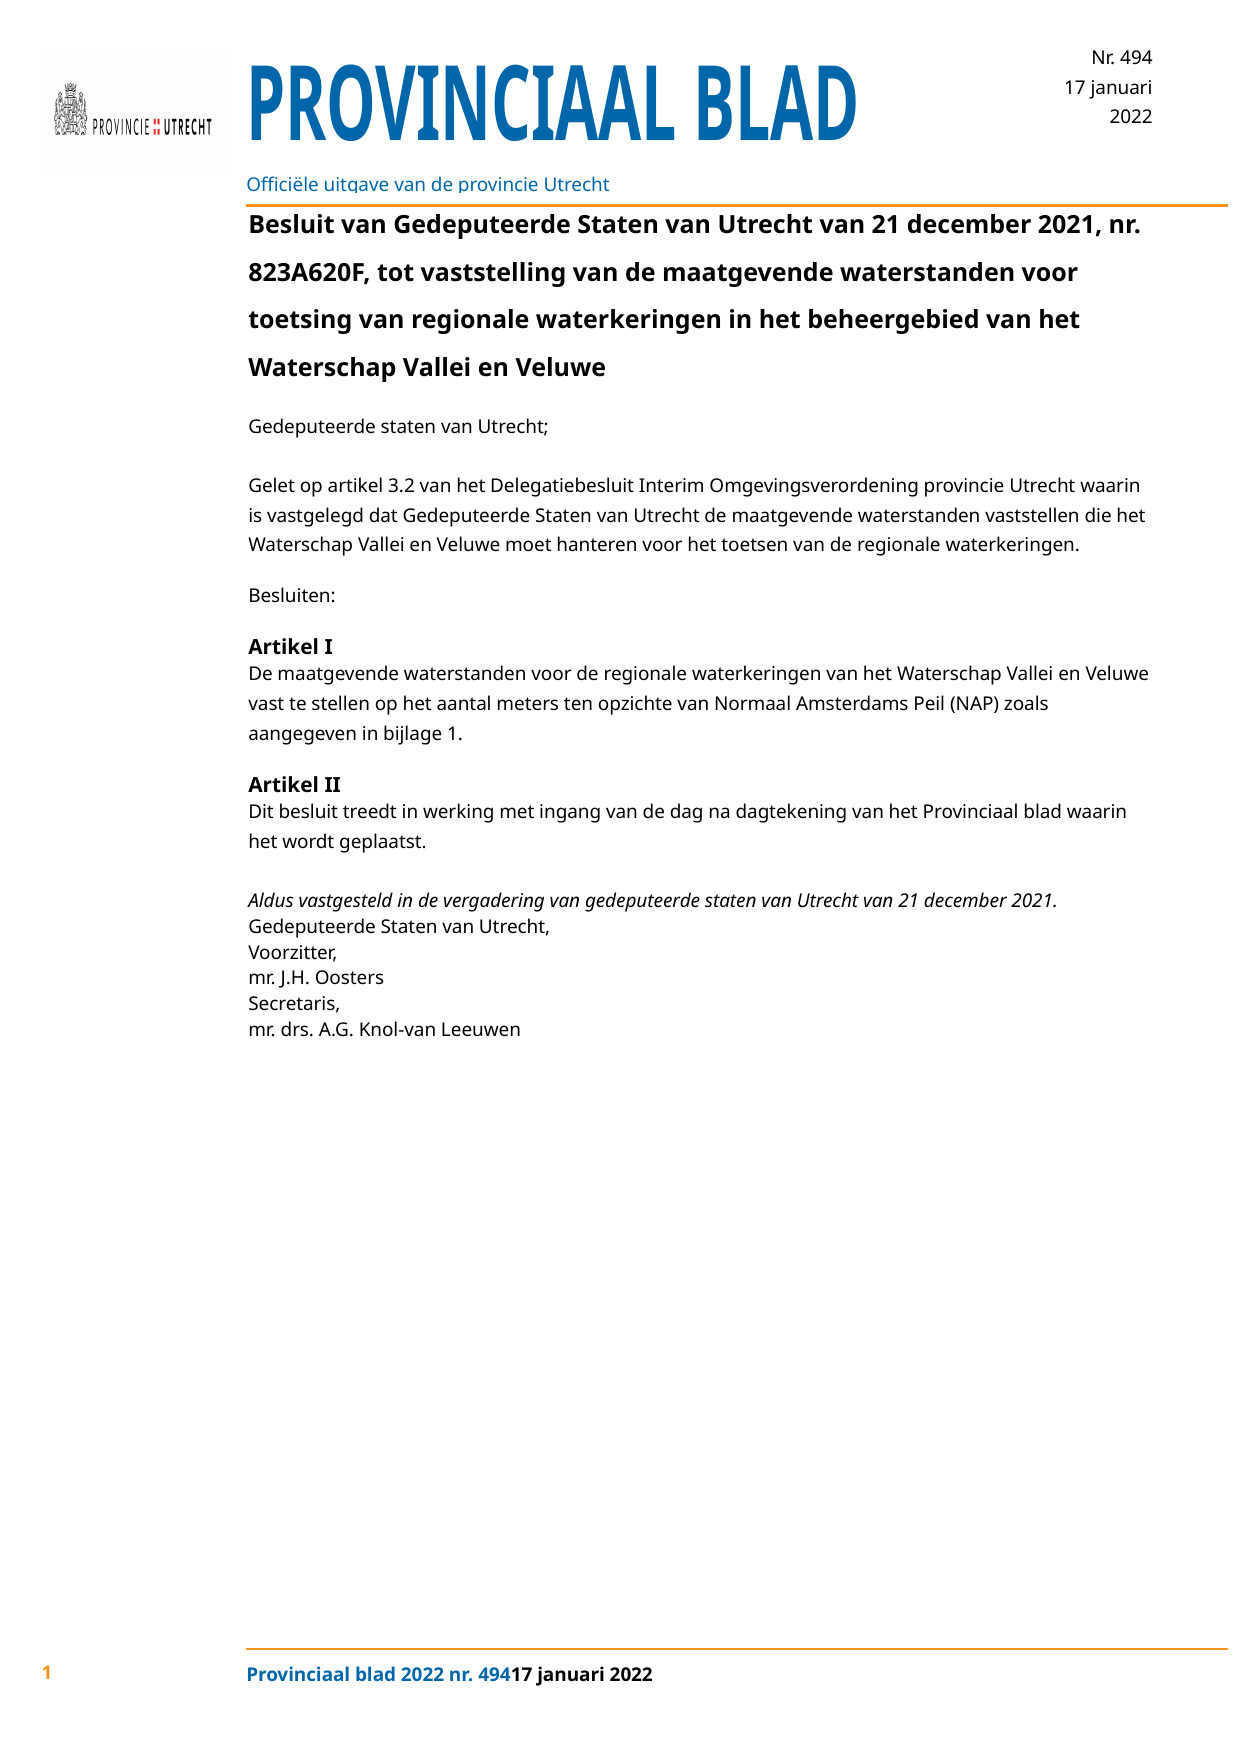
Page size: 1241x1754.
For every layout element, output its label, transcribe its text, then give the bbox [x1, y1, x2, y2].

text Voorzitter, [248, 939, 1152, 964]
text mr. J.H. Oosters [248, 964, 1152, 990]
text Besluiten: [248, 582, 1152, 607]
text Secretaris, [248, 990, 1152, 1016]
text mr. drs. A.G. Knol-van Leeuwen [248, 1016, 1152, 1042]
text Besluit van Gedeputeerde Staten van Utrecht van 21 december 2021, nr. 823A620F, tot vaststelling van de maatgevende waterstanden voor toetsing van regionale waterkeringen in het beheergebied van het Waterschap Vallei en Veluwe [248, 207, 1152, 384]
text Aldus vastgesteld in de vergadering van gedeputeerde staten van Utrecht van 21 december 2021. [248, 887, 1152, 913]
text Dit besluit treedt in werking met ingang van de dag na dagtekening van het Provinciaal blad waarin het wordt geplaatst. [248, 799, 1152, 854]
text Gedeputeerde staten van Utrecht; [248, 413, 1152, 439]
text Gedeputeerde Staten van Utrecht, [248, 913, 1152, 939]
text Gelet op artikel 3.2 van het Delegatiebesluit Interim Omgevingsverordening provincie Utrecht waarin is vastgelegd dat Gedeputeerde Staten van Utrecht de maatgevende waterstanden vaststellen die het Waterschap Vallei en Veluwe moet hanteren voor het toetsen van de regionale waterkeringen. [248, 472, 1152, 557]
text De maatgevende waterstanden voor de regionale waterkeringen van het Waterschap Vallei en Veluwe vast te stellen op het aantal meters ten opzichte van Normaal Amsterdams Peil (NAP) zoals aangegeven in bijlage 1. [248, 661, 1152, 746]
text Artikel I [248, 632, 1152, 661]
text Artikel II [248, 770, 1152, 799]
picture [41, 47, 231, 172]
